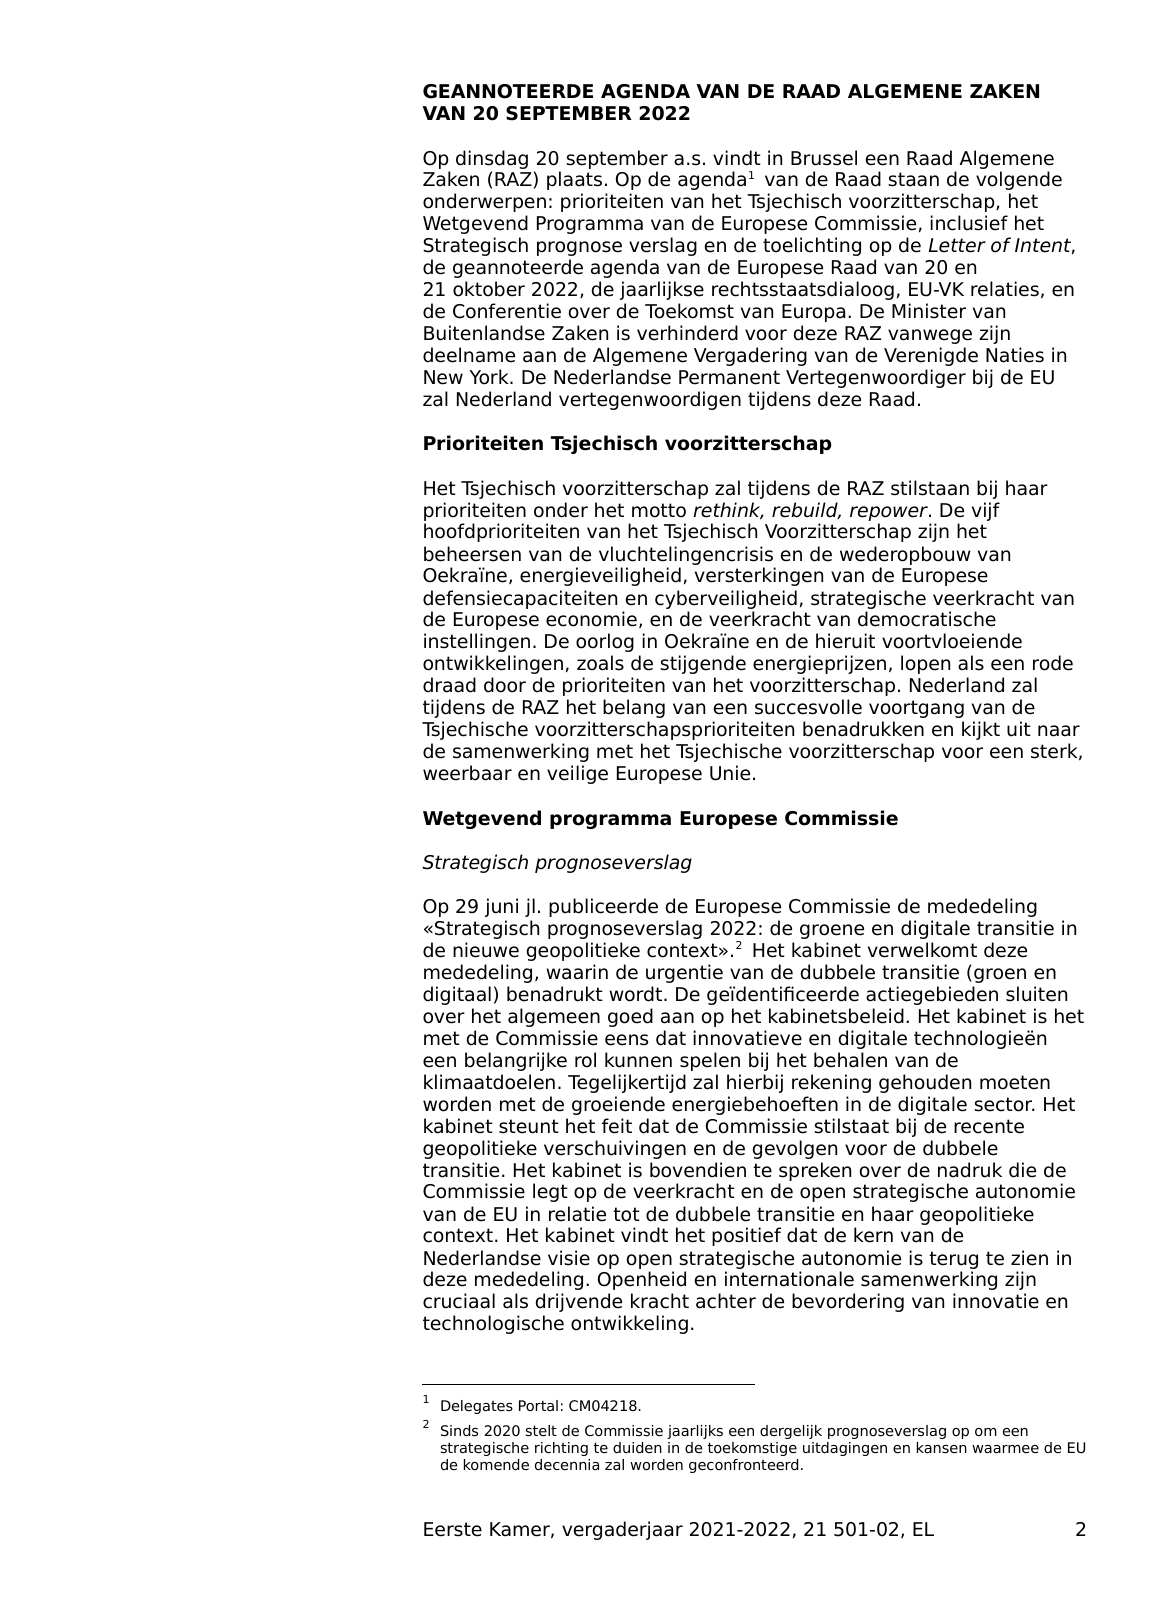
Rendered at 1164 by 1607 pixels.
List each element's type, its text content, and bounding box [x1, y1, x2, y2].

subtitle GEANNOTEERDE AGENDA VAN DE RAAD ALGEMENE ZAKEN VAN 20 SEPTEMBER 2022 [422, 81, 1087, 125]
subtitle Wetgevend programma Europese Commissie [422, 807, 1087, 829]
subtitle Prioriteiten Tsjechisch voorzitterschap [422, 433, 1087, 455]
text Delegates Portal: CM04218. [422, 1393, 1087, 1416]
text Op dinsdag 20 september a.s. vindt in Brussel een Raad Algemene Zaken (RAZ) plaats. Op de agenda van de Raad staan de volgende onderwerpen: prioriteiten van het Tsjechisch voorzitterschap, het Wetgevend Programma van de Europese Commissie, inclusief het Strategisch prognose verslag en de toelichting op de Letter of Intent, de geannoteerde agenda van de Europese Raad van 20 en 21 oktober 2022, de jaarlijkse rechtsstaatsdialoog, EU-VK relaties, en de Conferentie over de Toekomst van Europa. De Minister van Buitenlandse Zaken is verhinderd voor deze RAZ vanwege zijn deelname aan de Algemene Vergadering van de Verenigde Naties in New York. De Nederlandse Permanent Vertegenwoordiger bij de EU zal Nederland vertegenwoordigen tijdens deze Raad. [422, 147, 1087, 411]
text Het Tsjechisch voorzitterschap zal tijdens de RAZ stilstaan bij haar prioriteiten onder het motto rethink, rebuild, repower. De vijf hoofdprioriteiten van het Tsjechisch Voorzitterschap zijn het beheersen van de vluchtelingencrisis en de wederopbouw van Oekraïne, energieveiligheid, versterkingen van de Europese defensiecapaciteiten en cyberveiligheid, strategische veerkracht van de Europese economie, en de veerkracht van democratische instellingen. De oorlog in Oekraïne en de hieruit voortvloeiende ontwikkelingen, zoals de stijgende energieprijzen, lopen als een rode draad door de prioriteiten van het voorzitterschap. Nederland zal tijdens de RAZ het belang van een succesvolle voortgang van de Tsjechische voorzitterschapsprioriteiten benadrukken en kijkt uit naar de samenwerking met het Tsjechische voorzitterschap voor een sterk, weerbaar en veilige Europese Unie. [422, 477, 1087, 785]
text Op 29 juni jl. publiceerde de Europese Commissie de mededeling «Strategisch prognoseverslag 2022: de groene en digitale transitie in de nieuwe geopolitieke context». Het kabinet verwelkomt deze mededeling, waarin de urgentie van de dubbele transitie (groen en digitaal) benadrukt wordt. De geïdentificeerde actiegebieden sluiten over het algemeen goed aan op het kabinetsbeleid. Het kabinet is het met de Commissie eens dat innovatieve en digitale technologieën een belangrijke rol kunnen spelen bij het behalen van de klimaatdoelen. Tegelijkertijd zal hierbij rekening gehouden moeten worden met de groeiende energiebehoeften in de digitale sector. Het kabinet steunt het feit dat de Commissie stilstaat bij de recente geopolitieke verschuivingen en de gevolgen voor de dubbele transitie. Het kabinet is bovendien te spreken over de nadruk die de Commissie legt op de veerkracht en de open strategische autonomie van de EU in relatie tot de dubbele transitie en haar geopolitieke context. Het kabinet vindt het positief dat de kern van de Nederlandse visie op open strategische autonomie is terug te zien in deze mededeling. Openheid en internationale samenwerking zijn cruciaal als drijvende kracht achter de bevordering van innovatie en technologische ontwikkeling. [422, 896, 1087, 1335]
text Sinds 2020 stelt de Commissie jaarlijks een dergelijk prognoseverslag op om een strategische richting te duiden in de toekomstige uitdagingen en kansen waarmee de EU de komende decennia zal worden geconfronteerd. [422, 1418, 1087, 1474]
subtitle Strategisch prognoseverslag [422, 852, 1087, 873]
